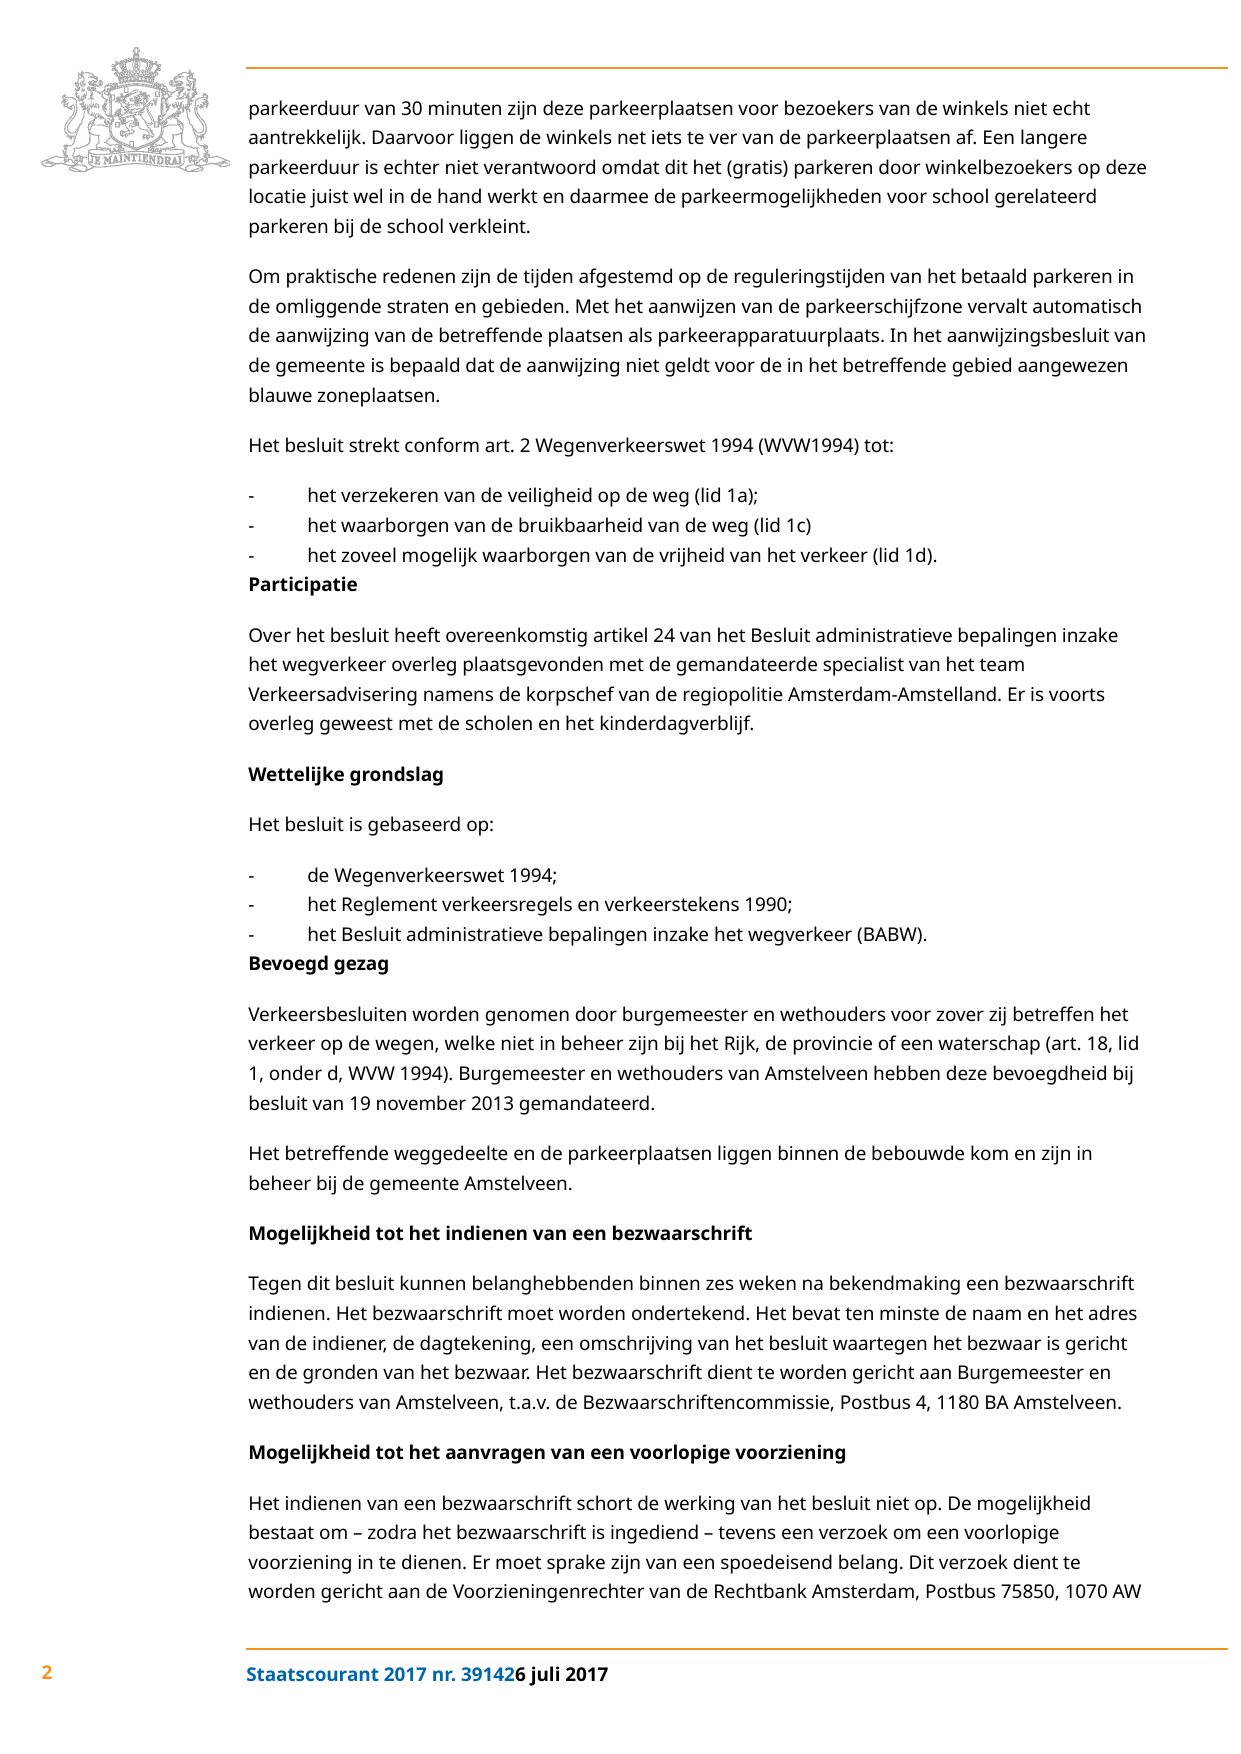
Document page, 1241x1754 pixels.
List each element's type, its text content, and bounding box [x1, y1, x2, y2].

text Tegen dit besluit kunnen belanghebbenden binnen zes weken na bekendmaking een bezwaarschrift indienen. Het bezwaarschrift moet worden ondertekend. Het bevat ten minste de naam en het adres van de indiener, de dagtekening, een omschrijving van het besluit waartegen het bezwaar is gericht en de gronden van het bezwaar. Het bezwaarschrift dient te worden gericht aan Burgemeester en wethouders van Amstelveen, t.a.v. de Bezwaarschriftencommissie, Postbus 4, 1180 BA Amstelveen. [248, 1271, 1152, 1415]
text Wettelijke grondslag [248, 761, 1152, 787]
text parkeerduur van 30 minuten zijn deze parkeerplaatsen voor bezoekers van de winkels niet echt aantrekkelijk. Daarvoor liggen de winkels net iets te ver van de parkeerplaatsen af. Een langere parkeerduur is echter niet verantwoord omdat dit het (gratis) parkeren door winkelbezoekers op deze locatie juist wel in de hand werkt en daarmee de parkeermogelijkheden voor school gerelateerd parkeren bij de school verkleint. [248, 95, 1152, 239]
text Het indienen van een bezwaarschrift schort de werking van het besluit niet op. De mogelijkheid bestaat om – zodra het bezwaarschrift is ingediend – tevens een verzoek om een voorlopige voorziening in te dienen. Er moet sprake zijn van een spoedeisend belang. Dit verzoek dient te worden gericht aan de Voorzieningenrechter van de Rechtbank Amsterdam, Postbus 75850, 1070 AW [248, 1490, 1152, 1604]
text Bevoegd gezag [248, 951, 1152, 976]
list de Wegenverkeerswet 1994; [248, 862, 1152, 888]
list het zoveel mogelijk waarborgen van de vrijheid van het verkeer (lid 1d). [248, 542, 1152, 568]
list het Besluit administratieve bepalingen inzake het wegverkeer (BABW). [248, 921, 1152, 947]
list het verzekeren van de veiligheid op de weg (lid 1a); [248, 483, 1152, 508]
text Verkeersbesluiten worden genomen door burgemeester en wethouders voor zover zij betreffen het verkeer op de wegen, welke niet in beheer zijn bij het Rijk, de provincie of een waterschap (art. 18, lid 1, onder d, WVW 1994). Burgemeester en wethouders van Amstelveen hebben deze bevoegdheid bij besluit van 19 november 2013 gemandateerd. [248, 1001, 1152, 1116]
picture [41, 47, 231, 172]
list het waarborgen van de bruikbaarheid van de weg (lid 1c) [248, 512, 1152, 538]
text Het betreffende weggedeelte en de parkeerplaatsen liggen binnen de bebouwde kom en zijn in beheer bij de gemeente Amstelveen. [248, 1140, 1152, 1196]
text Mogelijkheid tot het aanvragen van een voorlopige voorziening [248, 1439, 1152, 1465]
list het Reglement verkeersregels en verkeerstekens 1990; [248, 891, 1152, 917]
text Over het besluit heeft overeenkomstig artikel 24 van het Besluit administratieve bepalingen inzake het wegverkeer overleg plaatsgevonden met de gemandateerde specialist van het team Verkeersadvisering namens de korpschef van de regiopolitie Amsterdam-Amstelland. Er is voorts overleg geweest met de scholen en het kinderdagverblijf. [248, 622, 1152, 736]
text Om praktische redenen zijn de tijden afgestemd op de reguleringstijden van het betaald parkeren in de omliggende straten en gebieden. Met het aanwijzen van de parkeerschijfzone vervalt automatisch de aanwijzing van de betreffende plaatsen als parkeerapparatuurplaats. In het aanwijzingsbesluit van de gemeente is bepaald dat de aanwijzing niet geldt voor de in het betreffende gebied aangewezen blauwe zoneplaatsen. [248, 263, 1152, 408]
text Mogelijkheid tot het indienen van een bezwaarschrift [248, 1220, 1152, 1246]
text Het besluit strekt conform art. 2 Wegenverkeerswet 1994 (WVW1994) tot: [248, 432, 1152, 458]
text Het besluit is gebaseerd op: [248, 811, 1152, 837]
text Participatie [248, 571, 1152, 597]
